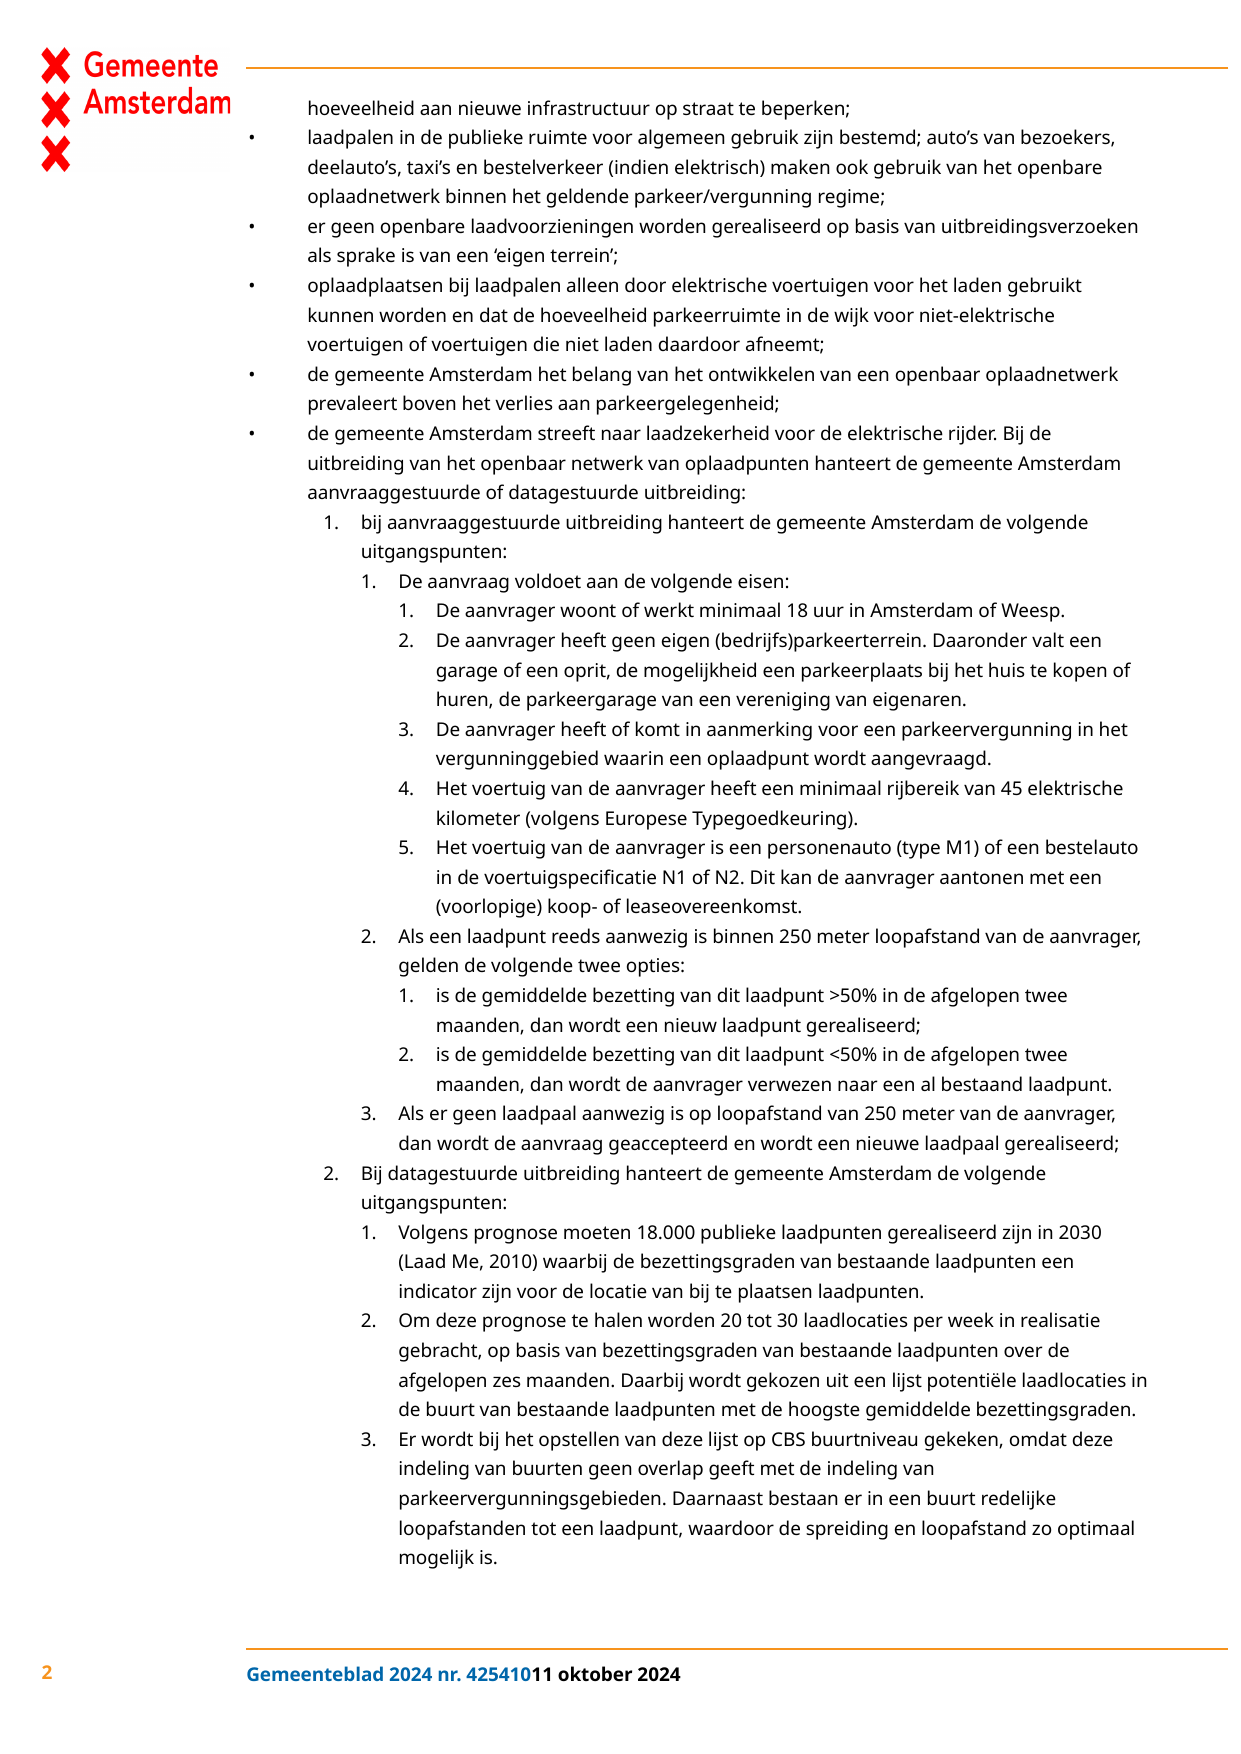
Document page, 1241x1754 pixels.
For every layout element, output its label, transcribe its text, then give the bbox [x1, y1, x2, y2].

list Het voertuig van de aanvrager is een personenauto (type M1) of een bestelauto in de voertuigspecificatie N1 of N2. Dit kan de aanvrager aantonen met een (voorlopige) koop- of leaseovereenkomst. [398, 834, 1152, 919]
list Als een laadpunt reeds aanwezig is binnen 250 meter loopafstand van de aanvrager, gelden de volgende twee opties: [361, 923, 1152, 978]
list De aanvrager heeft of komt in aanmerking voor een parkeervergunning in het vergunninggebied waarin een oplaadpunt wordt aangevraagd. [398, 716, 1152, 771]
list De aanvrager woont of werkt minimaal 18 uur in Amsterdam of Weesp. [398, 598, 1152, 623]
list bij aanvraaggestuurde uitbreiding hanteert de gemeente Amsterdam de volgende uitgangspunten: [323, 509, 1152, 564]
list Om deze prognose te halen worden 20 tot 30 laadlocaties per week in realisatie gebracht, op basis van bezettingsgraden van bestaande laadpunten over de afgelopen zes maanden. Daarbij wordt gekozen uit een lijst potentiële laadlocaties in de buurt van bestaande laadpunten met de hoogste gemiddelde bezettingsgraden. [361, 1308, 1152, 1422]
list Er wordt bij het opstellen van deze lijst op CBS buurtniveau gekeken, omdat deze indeling van buurten geen overlap geeft met de indeling van parkeervergunningsgebieden. Daarnaast bestaan er in een buurt redelijke loopafstanden tot een laadpunt, waardoor de spreiding en loopafstand zo optimaal mogelijk is. [361, 1426, 1152, 1570]
list De aanvraag voldoet aan de volgende eisen: [361, 568, 1152, 594]
list Als er geen laadpaal aanwezig is op loopafstand van 250 meter van de aanvrager, dan wordt de aanvraag geaccepteerd en wordt een nieuwe laadpaal gerealiseerd; [361, 1101, 1152, 1156]
list Bij datagestuurde uitbreiding hanteert de gemeente Amsterdam de volgende uitgangspunten: [323, 1160, 1152, 1215]
list Het voertuig van de aanvrager heeft een minimaal rijbereik van 45 elektrische kilometer (volgens Europese Typegoedkeuring). [398, 775, 1152, 831]
list De aanvrager heeft geen eigen (bedrijfs)parkeerterrein. Daaronder valt een garage of een oprit, de mogelijkheid een parkeerplaats bij het huis te kopen of huren, de parkeergarage van een vereniging van eigenaren. [398, 627, 1152, 712]
list is de gemiddelde bezetting van dit laadpunt >50% in de afgelopen twee maanden, dan wordt een nieuw laadpunt gerealiseerd; [398, 982, 1152, 1038]
list hoeveelheid aan nieuwe infrastructuur op straat te beperken; [248, 95, 1152, 121]
list Volgens prognose moeten 18.000 publieke laadpunten gerealiseerd zijn in 2030 (Laad Me, 2010) waarbij de bezettingsgraden van bestaande laadpunten een indicator zijn voor de locatie van bij te plaatsen laadpunten. [361, 1219, 1152, 1304]
list de gemeente Amsterdam het belang van het ontwikkelen van een openbaar oplaadnetwerk prevaleert boven het verlies aan parkeergelegenheid; [248, 361, 1152, 416]
list de gemeente Amsterdam streeft naar laadzekerheid voor de elektrische rijder. Bij de uitbreiding van het openbaar netwerk van oplaadpunten hanteert de gemeente Amsterdam aanvraaggestuurde of datagestuurde uitbreiding: [248, 420, 1152, 505]
list laadpalen in de publieke ruimte voor algemeen gebruik zijn bestemd; auto’s van bezoekers, deelauto’s, taxi’s en bestelverkeer (indien elektrisch) maken ook gebruik van het openbare oplaadnetwerk binnen het geldende parkeer/vergunning regime; [248, 124, 1152, 209]
list is de gemiddelde bezetting van dit laadpunt <50% in de afgelopen twee maanden, dan wordt de aanvrager verwezen naar een al bestaand laadpunt. [398, 1041, 1152, 1097]
picture [41, 47, 231, 172]
list oplaadplaatsen bij laadpalen alleen door elektrische voertuigen voor het laden gebruikt kunnen worden en dat de hoeveelheid parkeerruimte in de wijk voor niet-elektrische voertuigen of voertuigen die niet laden daardoor afneemt; [248, 272, 1152, 357]
list er geen openbare laadvoorzieningen worden gerealiseerd op basis van uitbreidingsverzoeken als sprake is van een ‘eigen terrein’; [248, 213, 1152, 268]
